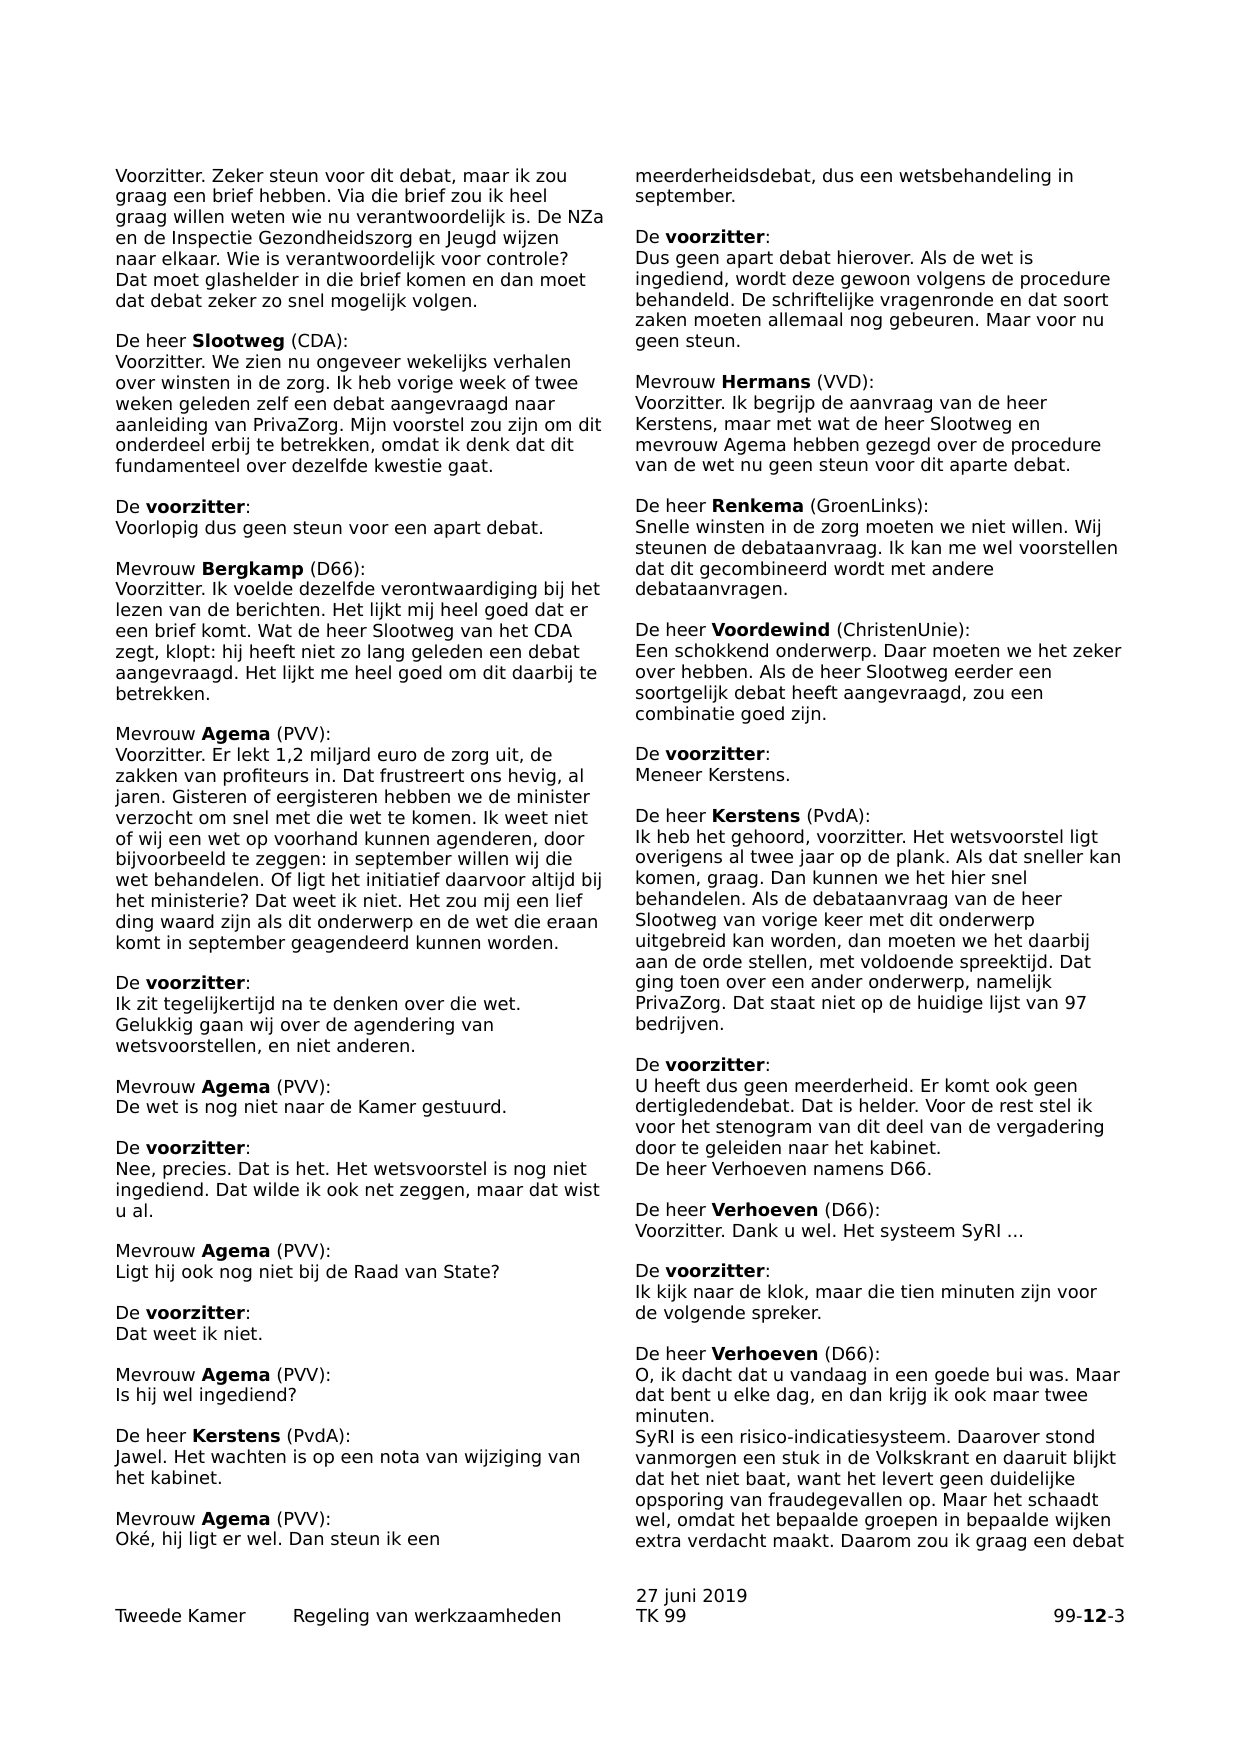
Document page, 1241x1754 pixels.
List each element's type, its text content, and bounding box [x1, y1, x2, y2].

text Een schokkend onderwerp. Daar moeten we het zeker over hebben. Als de heer Slootweg eerder een soortgelijk debat heeft aangevraagd, zou een combinatie goed zijn. [635, 641, 1125, 724]
text Ligt hij ook nog niet bij de Raad van State? [115, 1262, 605, 1283]
text Ik zit tegelijkertijd na te denken over die wet. Gelukkig gaan wij over de agendering van wetsvoorstellen, en niet anderen. [115, 994, 605, 1056]
text Voorzitter. Ik begrijp de aanvraag van de heer Kerstens, maar met wat de heer Slootweg en mevrouw Agema hebben gezegd over de procedure van de wet nu geen steun voor dit aparte debat. [635, 393, 1125, 476]
text Nee, precies. Dat is het. Het wetsvoorstel is nog niet ingediend. Dat wilde ik ook net zeggen, maar dat wist u al. [115, 1159, 605, 1221]
text meerderheidsdebat, dus een wetsbehandeling in september. [635, 165, 1125, 207]
text De heer Verhoeven (D66): [635, 1343, 1125, 1364]
text De voorzitter: [635, 227, 1125, 248]
text Voorlopig dus geen steun voor een apart debat. [115, 518, 605, 538]
text De heer Slootweg (CDA): [115, 331, 605, 352]
text De heer Renkema (GroenLinks): [635, 496, 1125, 517]
text De heer Kerstens (PvdA): [635, 806, 1125, 826]
text De voorzitter: [635, 1055, 1125, 1075]
text De voorzitter: [115, 1303, 605, 1323]
text Mevrouw Agema (PVV): [115, 1364, 605, 1385]
text Mevrouw Agema (PVV): [115, 1508, 605, 1529]
text Mevrouw Hermans (VVD): [635, 372, 1125, 393]
text SyRI is een risico-indicatiesysteem. Daarover stond vanmorgen een stuk in de Volkskrant en daaruit blijkt dat het niet baat, want het levert geen duidelijke opsporing van fraudegevallen op. Maar het schaadt wel, omdat het bepaalde groepen in bepaalde wijken extra verdacht maakt. Daarom zou ik graag een debat [635, 1427, 1125, 1552]
text De wet is nog niet naar de Kamer gestuurd. [115, 1097, 605, 1118]
text Meneer Kerstens. [635, 765, 1125, 786]
text O, ik dacht dat u vandaag in een goede bui was. Maar dat bent u elke dag, en dan krijg ik ook maar twee minuten. [635, 1364, 1125, 1427]
text Dat weet ik niet. [115, 1323, 605, 1344]
text Is hij wel ingediend? [115, 1385, 605, 1406]
text De voorzitter: [115, 1138, 605, 1159]
text De voorzitter: [115, 497, 605, 518]
text Snelle winsten in de zorg moeten we niet willen. Wij steunen de debataanvraag. Ik kan me wel voorstellen dat dit gecombineerd wordt met andere debataanvragen. [635, 517, 1125, 600]
text Voorzitter. We zien nu ongeveer wekelijks verhalen over winsten in de zorg. Ik heb vorige week of twee weken geleden zelf een debat aangevraagd naar aanleiding van PrivaZorg. Mijn voorstel zou zijn om dit onderdeel erbij te betrekken, omdat ik denk dat dit fundamenteel over dezelfde kwestie gaat. [115, 352, 605, 477]
text Voorzitter. Zeker steun voor dit debat, maar ik zou graag een brief hebben. Via die brief zou ik heel graag willen weten wie nu verantwoordelijk is. De NZa en de Inspectie Gezondheidszorg en Jeugd wijzen naar elkaar. Wie is verantwoordelijk voor controle? Dat moet glashelder in die brief komen en dan moet dat debat zeker zo snel mogelijk volgen. [115, 165, 605, 311]
text Voorzitter. Er lekt 1,2 miljard euro de zorg uit, de zakken van profiteurs in. Dat frustreert ons hevig, al jaren. Gisteren of eergisteren hebben we de minister verzocht om snel met die wet te komen. Ik weet niet of wij een wet op voorhand kunnen agenderen, door bijvoorbeeld te zeggen: in september willen wij die wet behandelen. Of ligt het initiatief daarvoor altijd bij het ministerie? Dat weet ik niet. Het zou mij een lief ding waard zijn als dit onderwerp en de wet die eraan komt in september geagendeerd kunnen worden. [115, 745, 605, 953]
text Voorzitter. Ik voelde dezelfde verontwaardiging bij het lezen van de berichten. Het lijkt mij heel goed dat er een brief komt. Wat de heer Slootweg van het CDA zegt, klopt: hij heeft niet zo lang geleden een debat aangevraagd. Het lijkt me heel goed om dit daarbij te betrekken. [115, 579, 605, 704]
text De voorzitter: [115, 973, 605, 994]
text Ik kijk naar de klok, maar die tien minuten zijn voor de volgende spreker. [635, 1282, 1125, 1323]
text Mevrouw Bergkamp (D66): [115, 558, 605, 579]
text Voorzitter. Dank u wel. Het systeem SyRI ... [635, 1220, 1125, 1241]
text Oké, hij ligt er wel. Dan steun ik een [115, 1529, 605, 1550]
text Dus geen apart debat hierover. Als de wet is ingediend, wordt deze gewoon volgens de procedure behandeld. De schriftelijke vragenronde en dat soort zaken moeten allemaal nog gebeuren. Maar voor nu geen steun. [635, 248, 1125, 352]
text U heeft dus geen meerderheid. Er komt ook geen dertigledendebat. Dat is helder. Voor de rest stel ik voor het stenogram van dit deel van de vergadering door te geleiden naar het kabinet. [635, 1075, 1125, 1159]
text Mevrouw Agema (PVV): [115, 1076, 605, 1097]
text Mevrouw Agema (PVV): [115, 724, 605, 745]
text De heer Verhoeven namens D66. [635, 1159, 1125, 1179]
text De heer Voordewind (ChristenUnie): [635, 620, 1125, 641]
text De heer Kerstens (PvdA): [115, 1426, 605, 1447]
text Ik heb het gehoord, voorzitter. Het wetsvoorstel ligt overigens al twee jaar op de plank. Als dat sneller kan komen, graag. Dan kunnen we het hier snel behandelen. Als de debataanvraag van de heer Slootweg van vorige keer met dit onderwerp uitgebreid kan worden, dan moeten we het daarbij aan de orde stellen, met voldoende spreektijd. Dat ging toen over een ander onderwerp, namelijk PrivaZorg. Dat staat niet op de huidige lijst van 97 bedrijven. [635, 826, 1125, 1035]
text De voorzitter: [635, 1261, 1125, 1282]
text Jawel. Het wachten is op een nota van wijziging van het kabinet. [115, 1447, 605, 1488]
text De voorzitter: [635, 744, 1125, 765]
text Mevrouw Agema (PVV): [115, 1241, 605, 1262]
text De heer Verhoeven (D66): [635, 1199, 1125, 1220]
